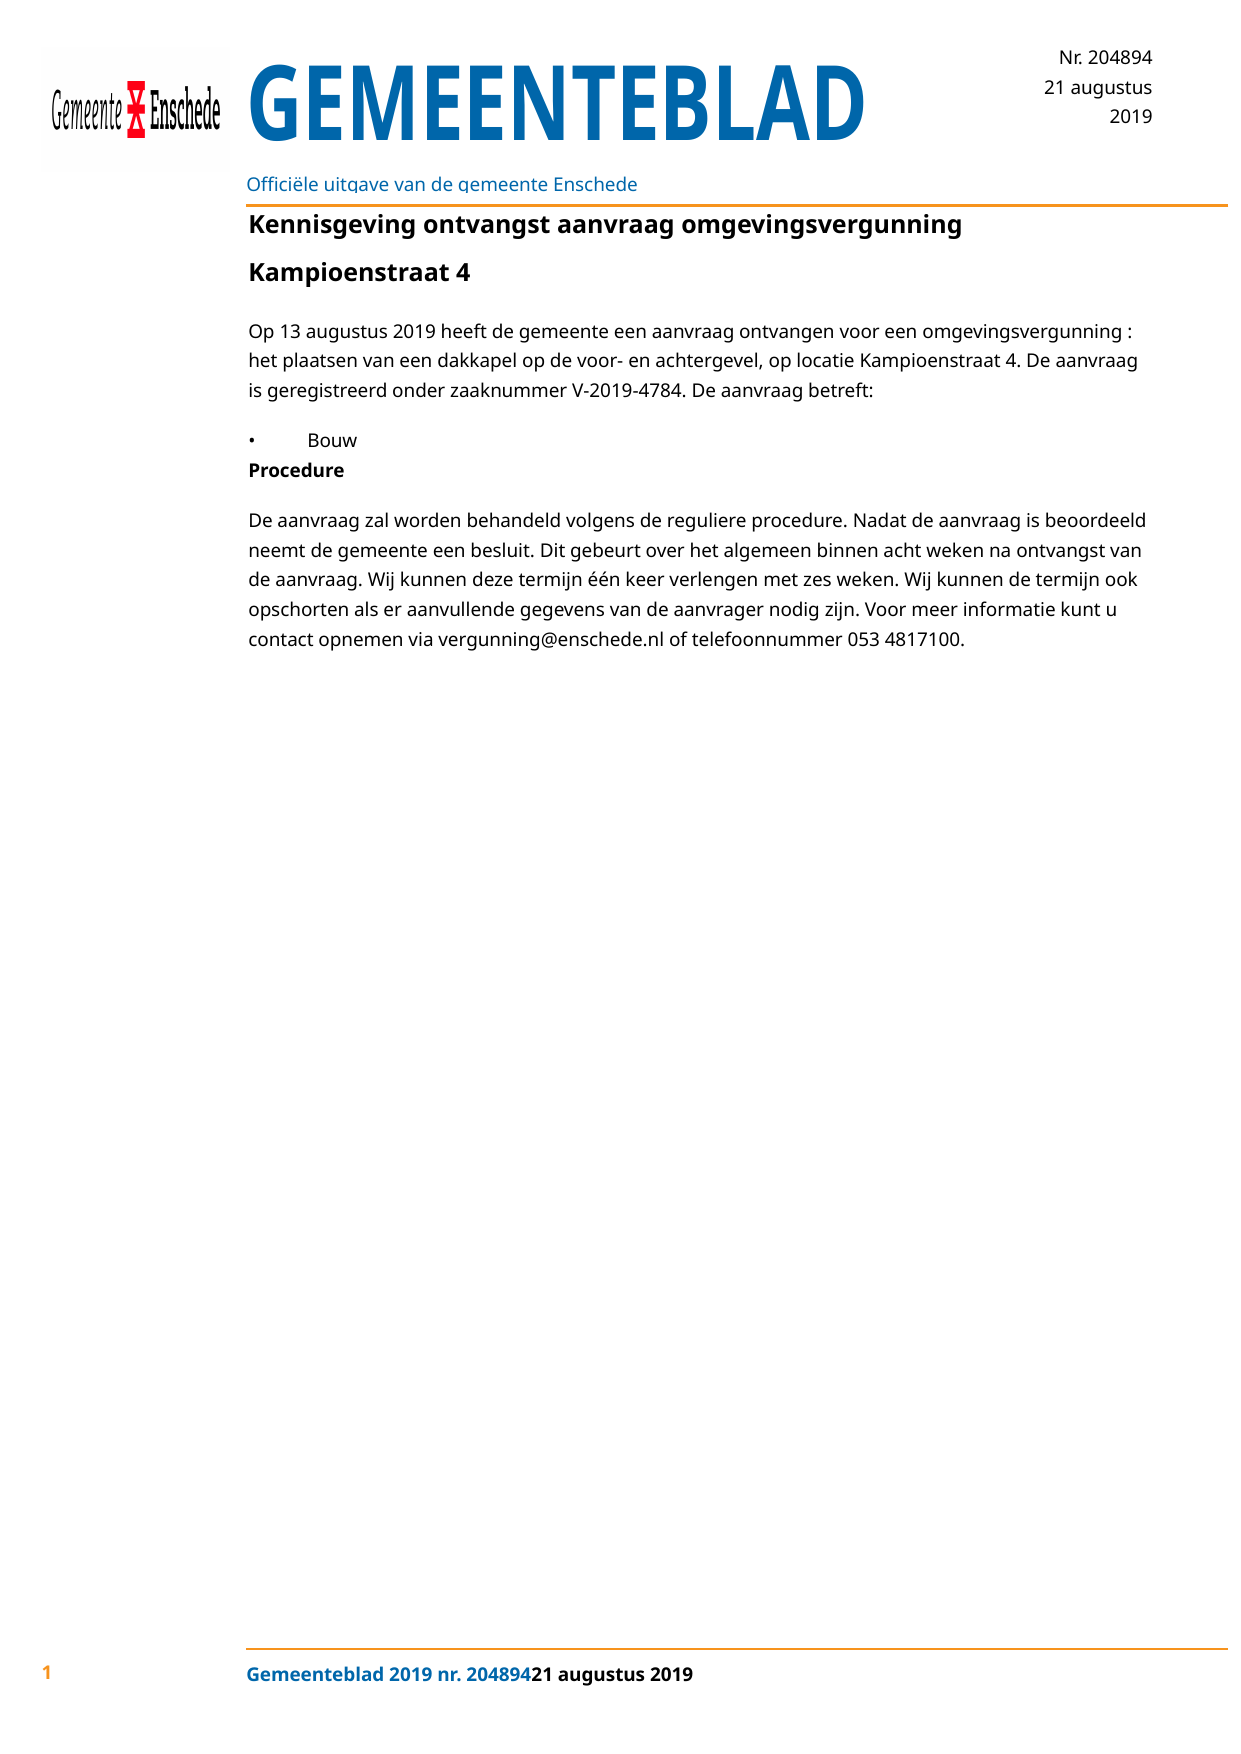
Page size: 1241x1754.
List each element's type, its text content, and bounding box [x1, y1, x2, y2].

text Procedure [248, 457, 1152, 483]
text De aanvraag zal worden behandeld volgens de reguliere procedure. Nadat de aanvraag is beoordeeld neemt de gemeente een besluit. Dit gebeurt over het algemeen binnen acht weken na ontvangst van de aanvraag. Wij kunnen deze termijn één keer verlengen met zes weken. Wij kunnen de termijn ook opschorten als er aanvullende gegevens van de aanvrager nodig zijn. Voor meer informatie kunt u contact opnemen via vergunning@enschede.nl of telefoonnummer 053 4817100. [248, 507, 1152, 652]
picture [41, 47, 231, 172]
text Kennisgeving ontvangst aanvraag omgevingsvergunning Kampioenstraat 4 [248, 207, 1152, 288]
text Op 13 augustus 2019 heeft de gemeente een aanvraag ontvangen voor een omgevingsvergunning : het plaatsen van een dakkapel op de voor- en achtergevel, op locatie Kampioenstraat 4. De aanvraag is geregistreerd onder zaaknummer V-2019-4784. De aanvraag betreft: [248, 318, 1152, 403]
list Bouw [248, 427, 1152, 453]
